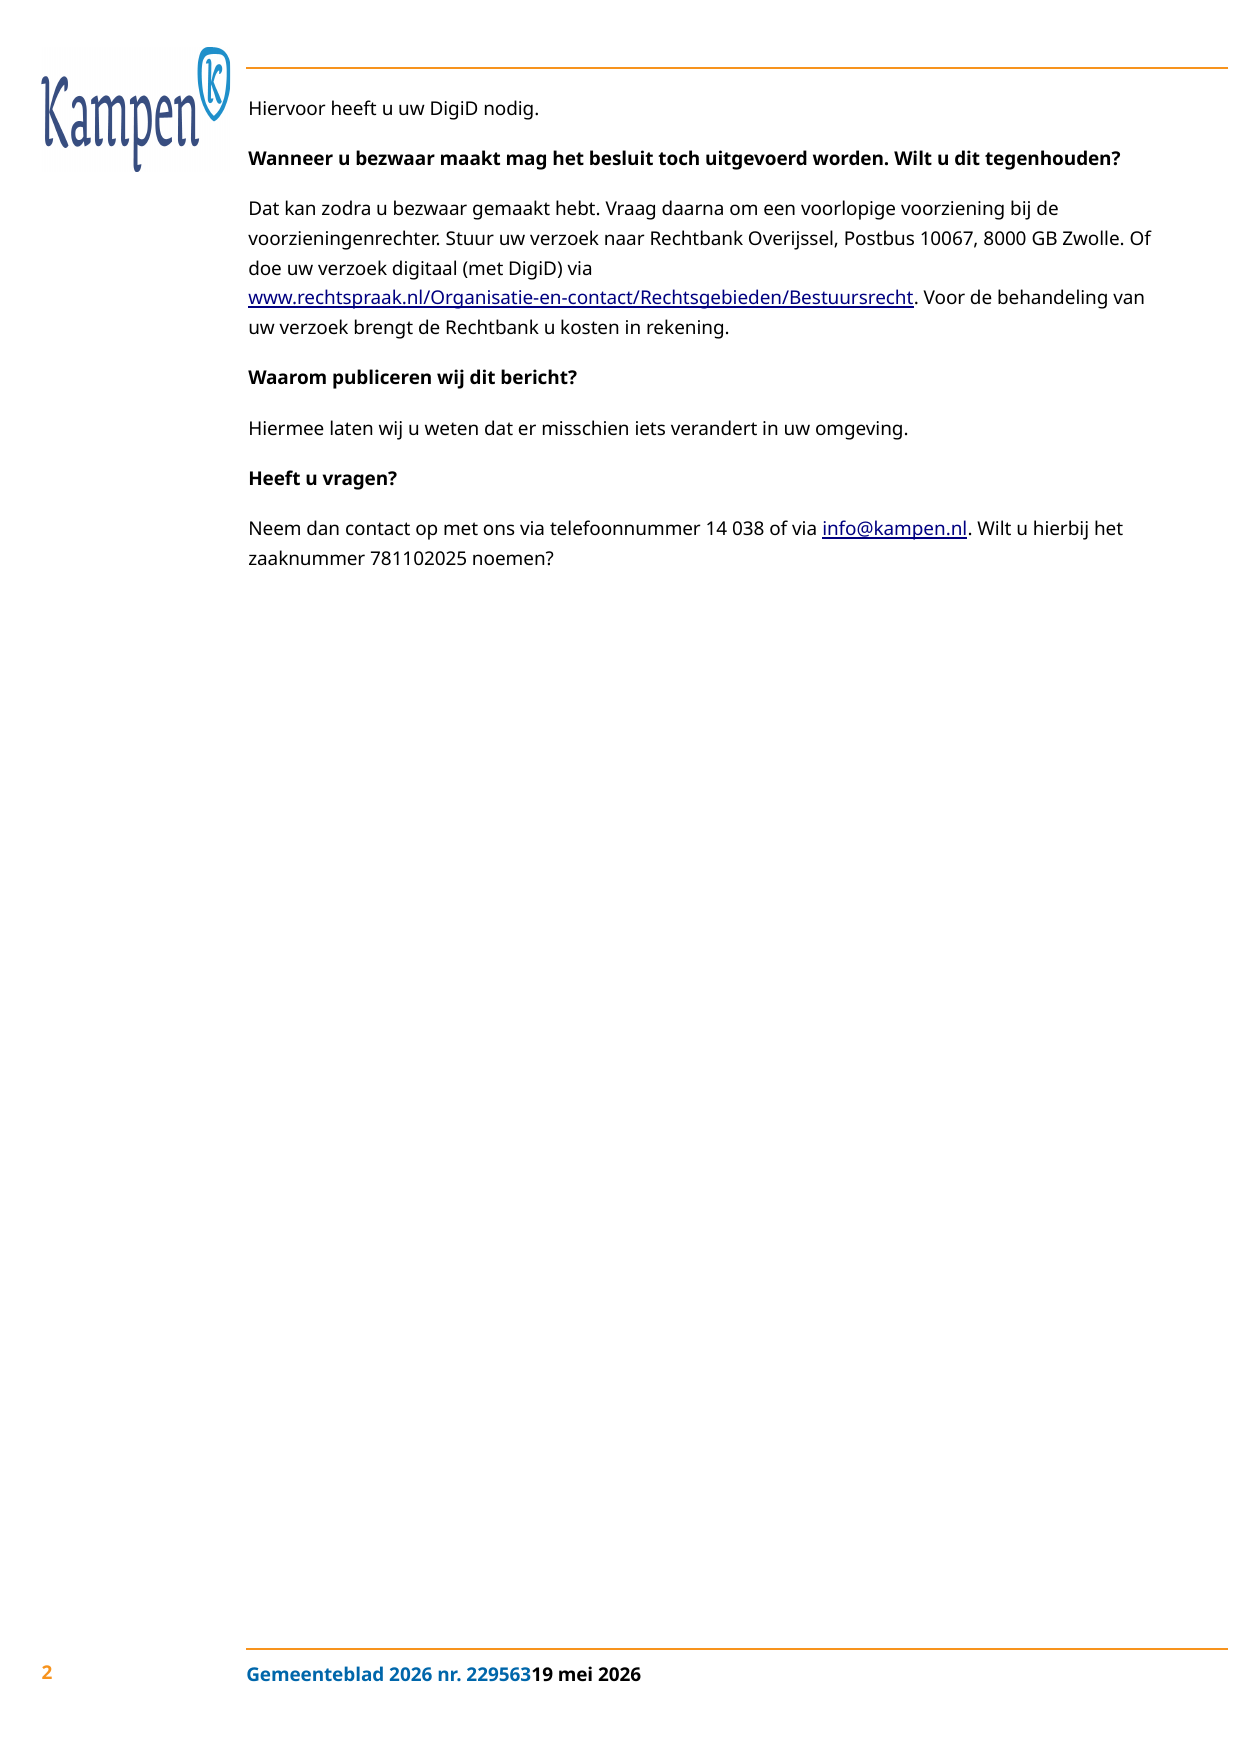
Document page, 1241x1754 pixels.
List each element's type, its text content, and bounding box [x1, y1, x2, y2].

text Wanneer u bezwaar maakt mag het besluit toch uitgevoerd worden. Wilt u dit tegenhouden? [248, 145, 1152, 171]
text Waarom publiceren wij dit bericht? [248, 364, 1152, 390]
text Neem dan contact op met ons via telefoonnummer 14 038 of via info@kampen.nl. Wilt u hierbij het zaaknummer 781102025 noemen? [248, 516, 1152, 571]
text Hiermee laten wij u weten dat er misschien iets verandert in uw omgeving. [248, 415, 1152, 441]
picture [41, 47, 231, 172]
text Hiervoor heeft u uw DigiD nodig. [248, 95, 1152, 121]
text Heeft u vragen? [248, 465, 1152, 491]
text Dat kan zodra u bezwaar gemaakt hebt. Vraag daarna om een voorlopige voorziening bij de voorzieningenrechter. Stuur uw verzoek naar Rechtbank Overijssel, Postbus 10067, 8000 GB Zwolle. Of doe uw verzoek digitaal (met DigiD) via www.rechtspraak.nl/Organisatie-en-contact/Rechtsgebieden/Bestuursrecht. Voor de behandeling van uw verzoek brengt de Rechtbank u kosten in rekening. [248, 196, 1152, 340]
